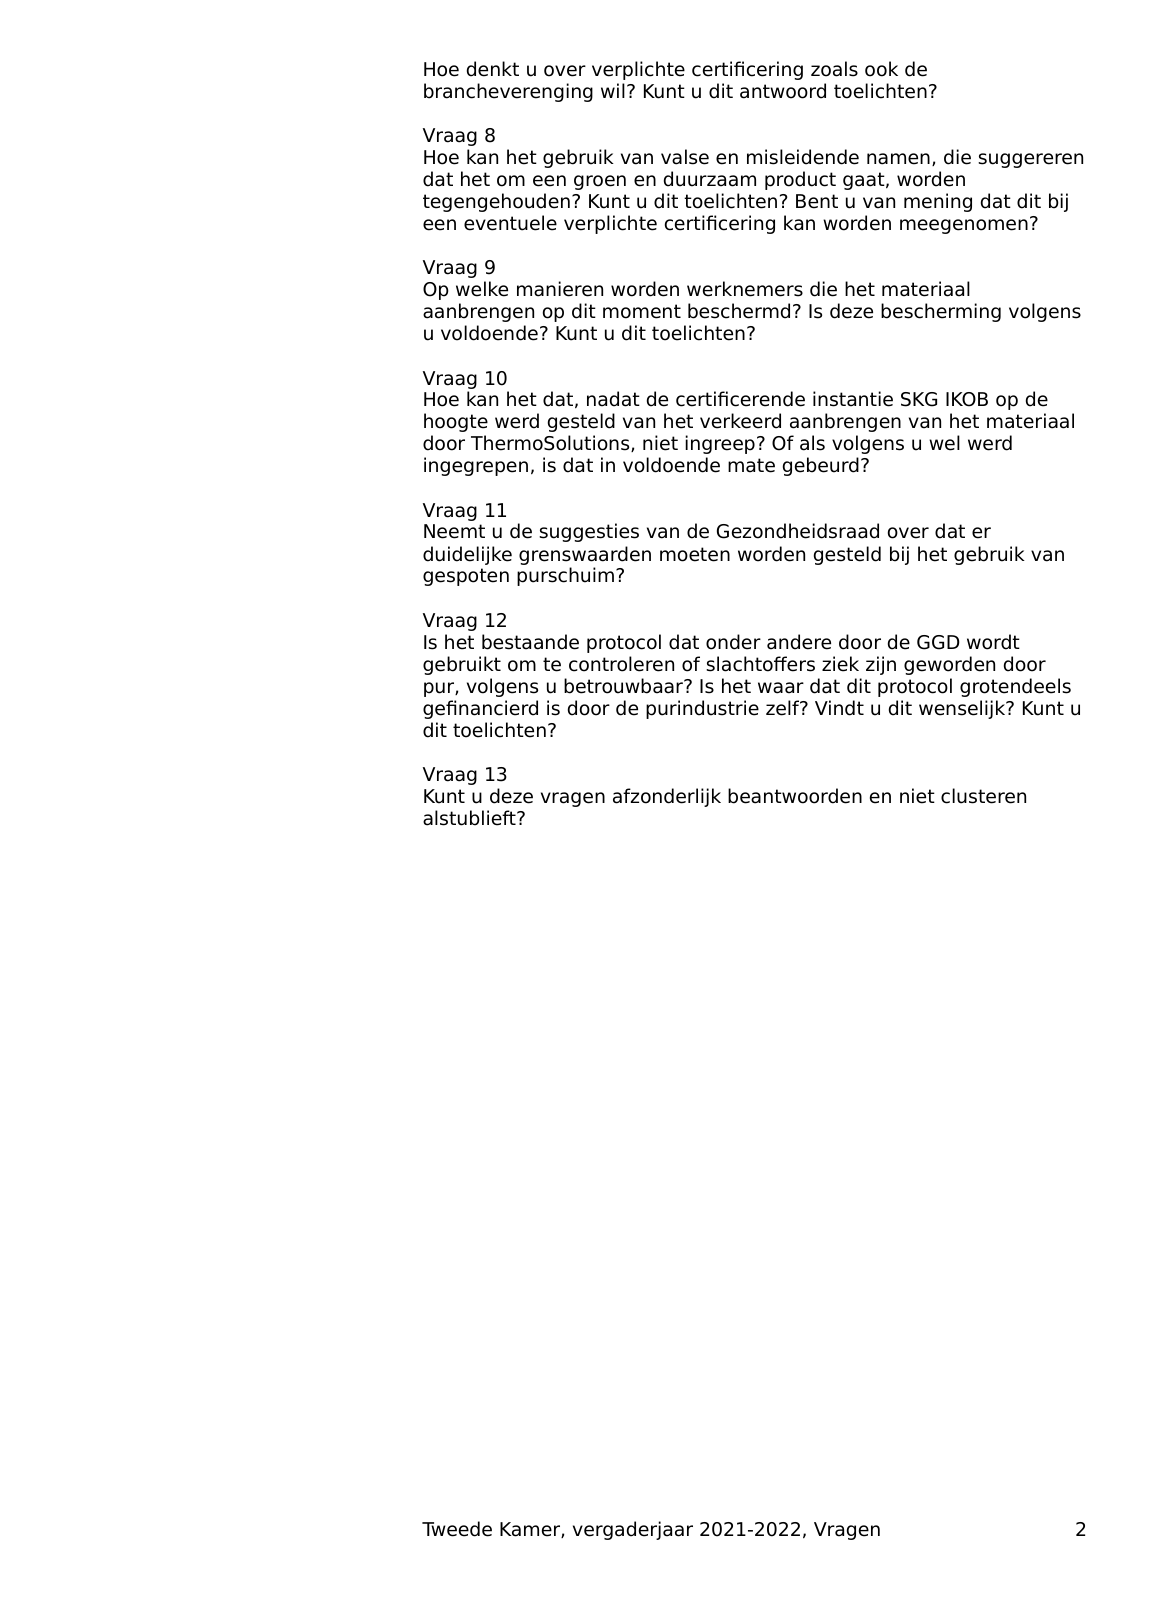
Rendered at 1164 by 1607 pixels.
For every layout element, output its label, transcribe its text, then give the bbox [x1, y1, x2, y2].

text Hoe kan het dat, nadat de certificerende instantie SKG IKOB op de hoogte werd gesteld van het verkeerd aanbrengen van het materiaal door ThermoSolutions, niet ingreep? Of als volgens u wel werd ingegrepen, is dat in voldoende mate gebeurd? [422, 389, 1087, 477]
text Vraag 13 [422, 764, 1087, 786]
text Vraag 9 [422, 257, 1087, 279]
text Kunt u deze vragen afzonderlijk beantwoorden en niet clusteren alstublieft? [422, 786, 1087, 829]
text Vraag 8 [422, 125, 1087, 147]
text Neemt u de suggesties van de Gezondheidsraad over dat er duidelijke grenswaarden moeten worden gesteld bij het gebruik van gespoten purschuim? [422, 521, 1087, 587]
text Vraag 10 [422, 367, 1087, 389]
text Vraag 11 [422, 499, 1087, 521]
text Op welke manieren worden werknemers die het materiaal aanbrengen op dit moment beschermd? Is deze bescherming volgens u voldoende? Kunt u dit toelichten? [422, 279, 1087, 345]
text Vraag 12 [422, 609, 1087, 632]
text Hoe denkt u over verplichte certificering zoals ook de brancheverenging wil? Kunt u dit antwoord toelichten? [422, 59, 1087, 103]
text Is het bestaande protocol dat onder andere door de GGD wordt gebruikt om te controleren of slachtoffers ziek zijn geworden door pur, volgens u betrouwbaar? Is het waar dat dit protocol grotendeels gefinancierd is door de purindustrie zelf? Vindt u dit wenselijk? Kunt u dit toelichten? [422, 632, 1087, 741]
text Hoe kan het gebruik van valse en misleidende namen, die suggereren dat het om een groen en duurzaam product gaat, worden tegengehouden? Kunt u dit toelichten? Bent u van mening dat dit bij een eventuele verplichte certificering kan worden meegenomen? [422, 147, 1087, 235]
